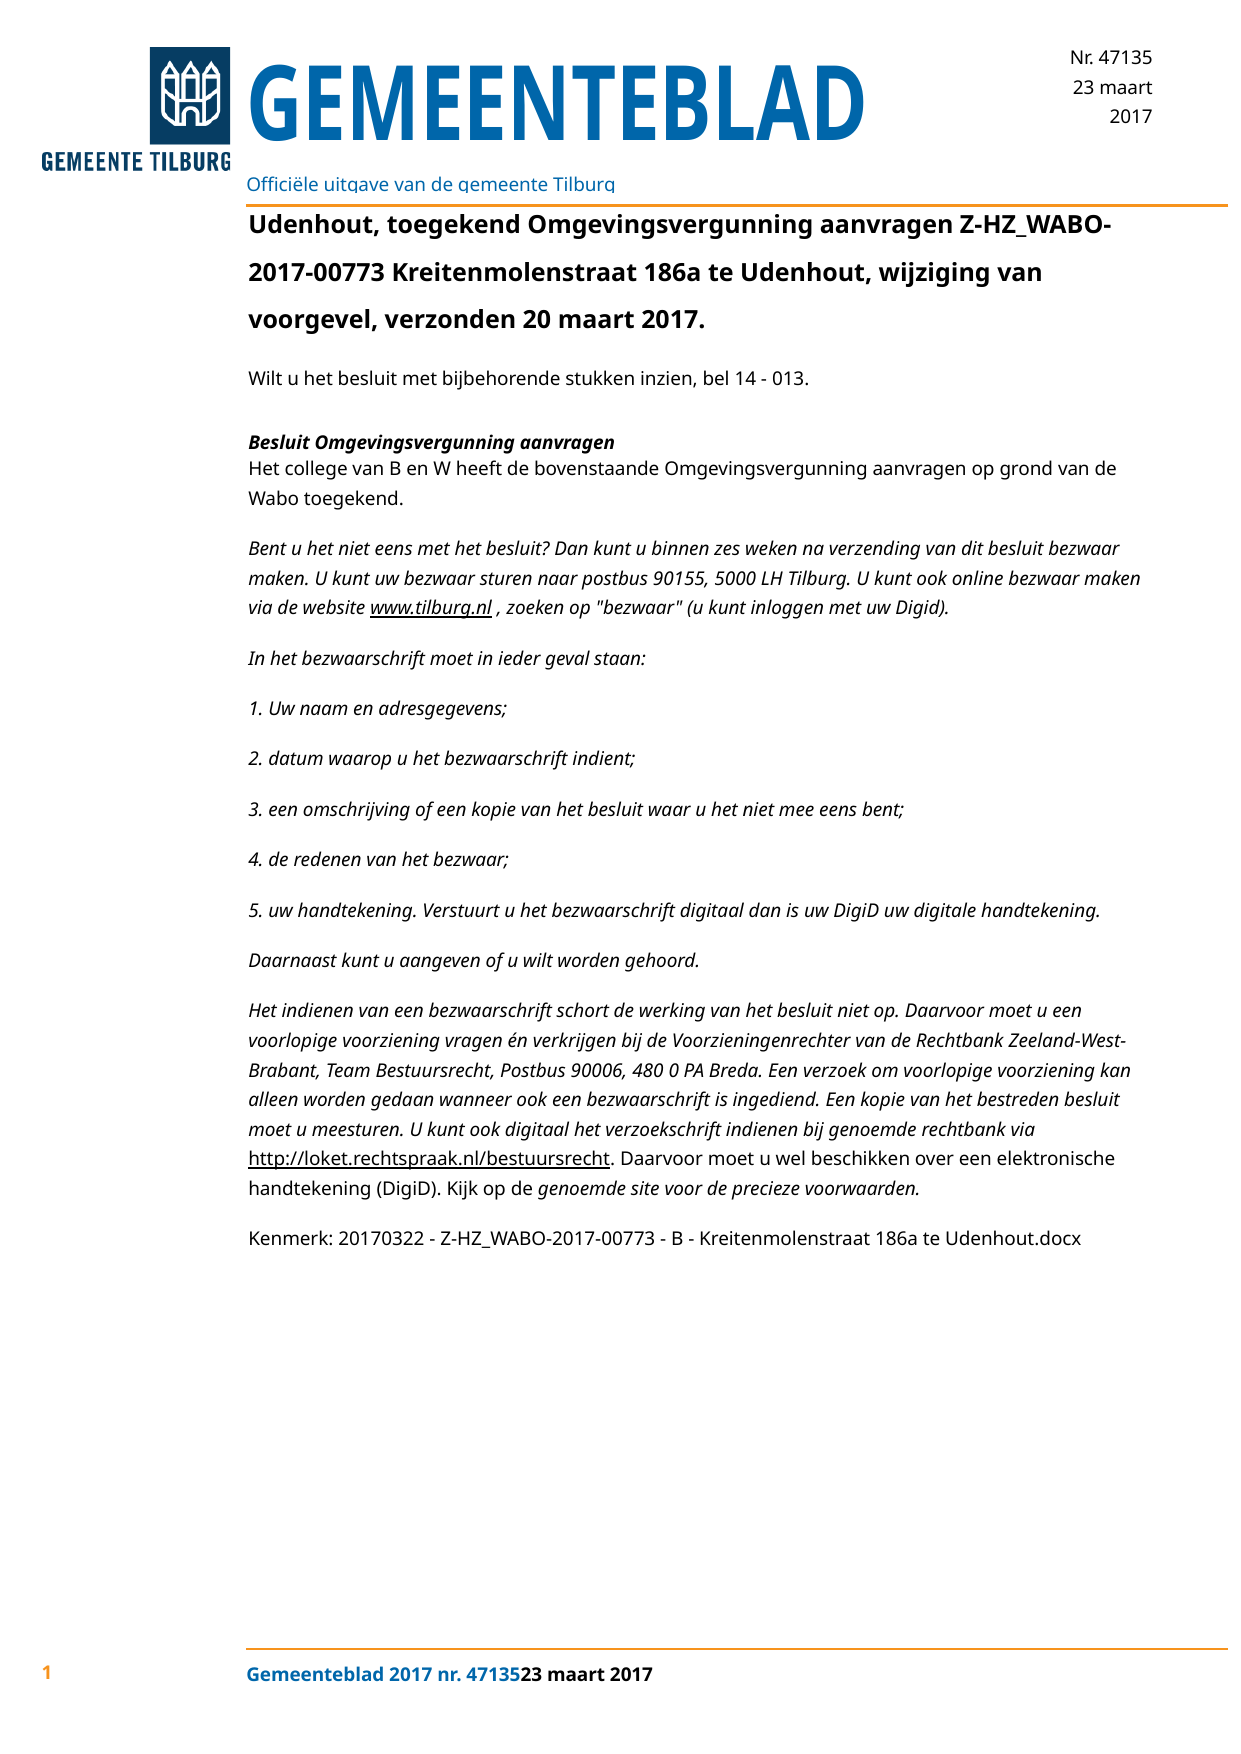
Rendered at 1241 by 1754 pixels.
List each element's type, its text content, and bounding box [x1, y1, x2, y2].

text Bent u het niet eens met het besluit? Dan kunt u binnen zes weken na verzending van dit besluit bezwaar maken. U kunt uw bezwaar sturen naar postbus 90155, 5000 LH Tilburg. U kunt ook online bezwaar maken via de website www.tilburg.nl , zoeken op "bezwaar" (u kunt inloggen met uw Digid). [248, 535, 1152, 620]
text Het indienen van een bezwaarschrift schort de werking van het besluit niet op. Daarvoor moet u een voorlopige voorziening vragen én verkrijgen bij de Voorzieningenrechter van de Rechtbank Zeeland-West-Brabant, Team Bestuursrecht, Postbus 90006, 480 0 PA Breda. Een verzoek om voorlopige voorziening kan alleen worden gedaan wanneer ook een bezwaarschrift is ingediend. Een kopie van het bestreden besluit moet u meesturen. U kunt ook digitaal het verzoekschrift indienen bij genoemde rechtbank via http://loket.rechtspraak.nl/bestuursrecht. Daarvoor moet u wel beschikken over een elektronische handtekening (DigiD). Kijk op de genoemde site voor de precieze voorwaarden. [248, 998, 1152, 1201]
text 2. datum waarop u het bezwaarschrift indient; [248, 746, 1152, 771]
text Daarnaast kunt u aangeven of u wilt worden gehoord. [248, 947, 1152, 973]
text 1. Uw naam en adresgegevens; [248, 695, 1152, 721]
text Besluit Omgevingsvergunning aanvragen [248, 429, 1152, 455]
text Wilt u het besluit met bijbehorende stukken inzien, bel 14 - 013. [248, 366, 1152, 391]
text 5. uw handtekening. Verstuurt u het bezwaarschrift digitaal dan is uw DigiD uw digitale handtekening. [248, 897, 1152, 923]
text Kenmerk: 20170322 - Z-HZ_WABO-2017-00773 - B - Kreitenmolenstraat 186a te Udenhout.docx [248, 1226, 1152, 1251]
text Udenhout, toegekend Omgevingsvergunning aanvragen Z-HZ_WABO-2017-00773 Kreitenmolenstraat 186a te Udenhout, wijziging van voorgevel, verzonden 20 maart 2017. [248, 207, 1152, 336]
text 3. een omschrijving of een kopie van het besluit waar u het niet mee eens bent; [248, 796, 1152, 822]
text 4. de redenen van het bezwaar; [248, 846, 1152, 872]
text In het bezwaarschrift moet in ieder geval staan: [248, 645, 1152, 671]
picture [41, 47, 231, 172]
text Het college van B en W heeft de bovenstaande Omgevingsvergunning aanvragen op grond van de Wabo toegekend. [248, 455, 1152, 511]
